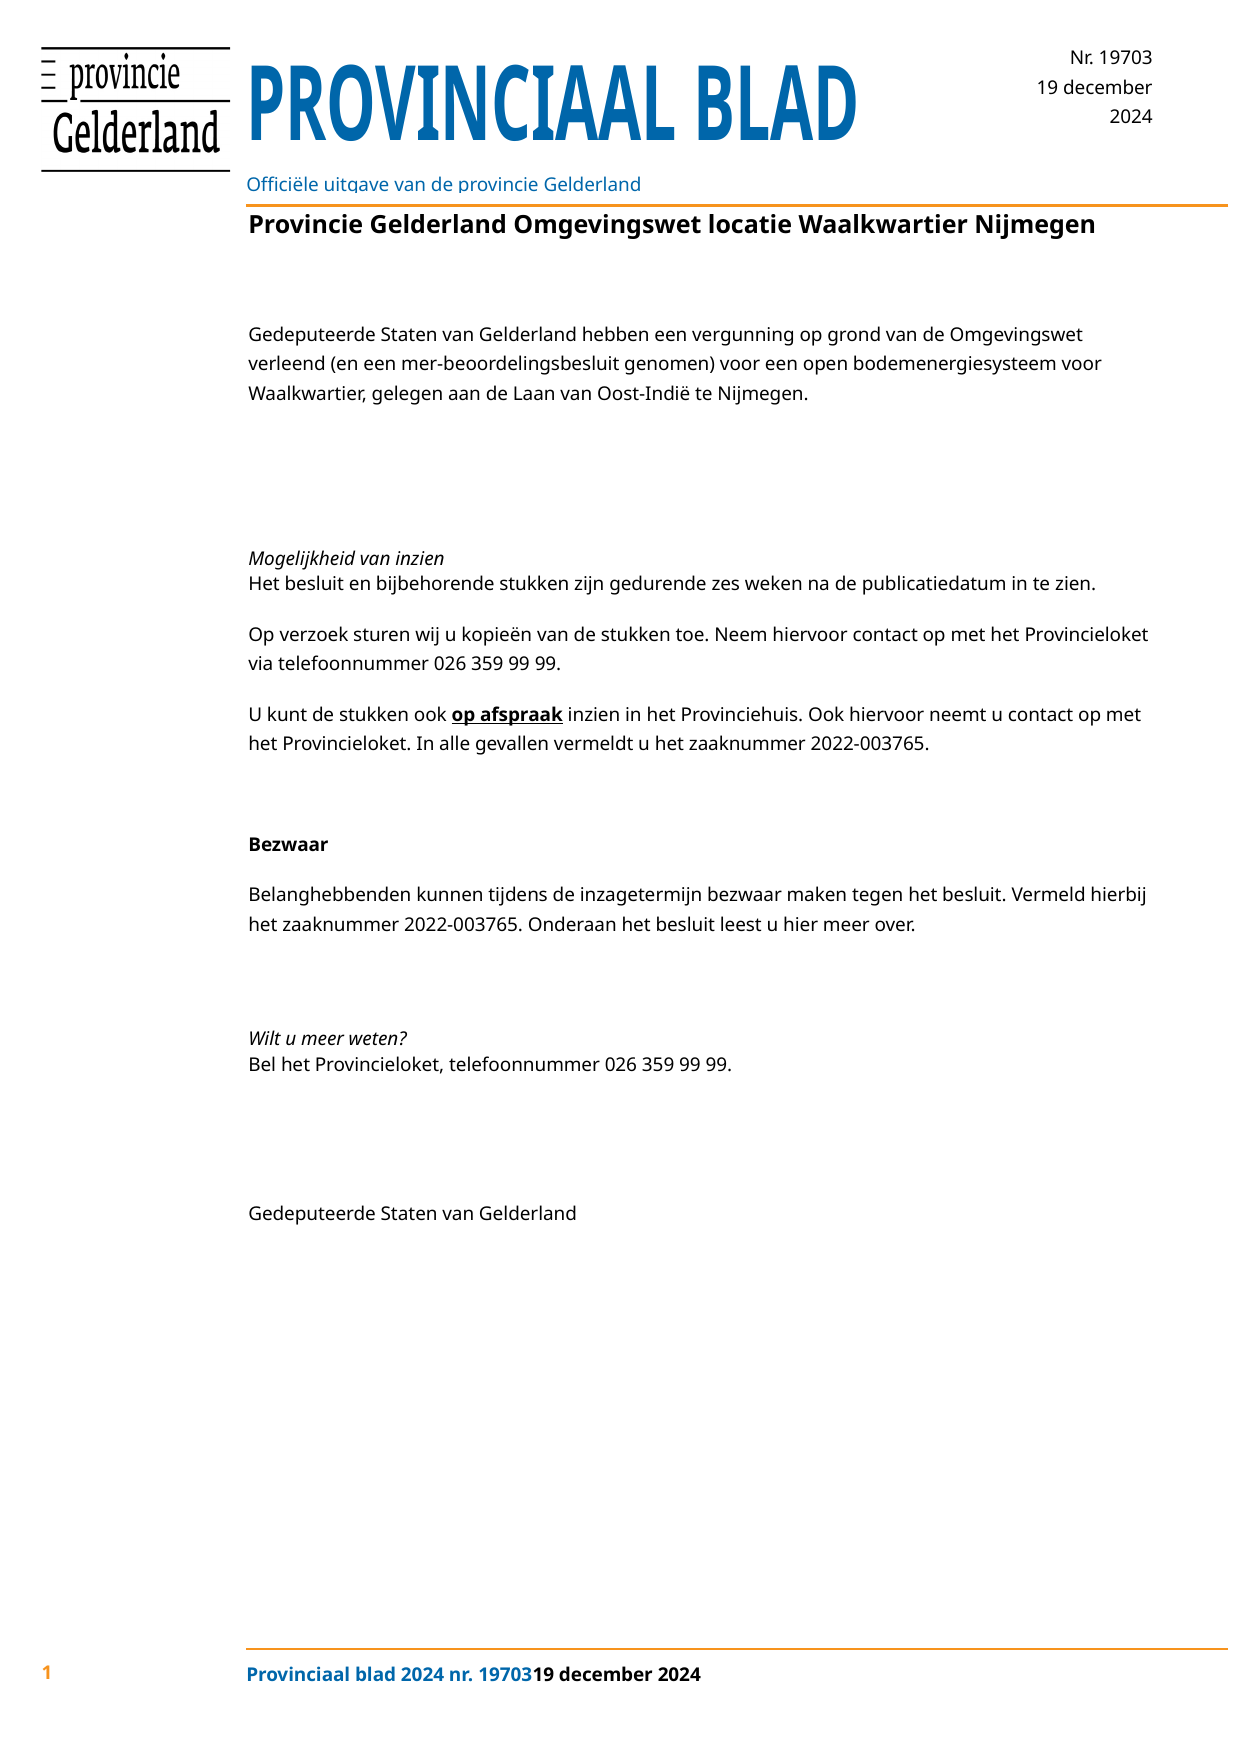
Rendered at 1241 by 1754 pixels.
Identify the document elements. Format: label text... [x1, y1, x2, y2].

text Bel het Provincieloket, telefoonnummer 026 359 99 99. [248, 1051, 1152, 1077]
text Bezwaar [248, 831, 1152, 857]
text Gedeputeerde Staten van Gelderland [248, 1200, 1152, 1226]
text Mogelijkheid van inzien [248, 545, 1152, 570]
text U kunt de stukken ook op afspraak inzien in het Provinciehuis. Ook hiervoor neemt u contact op met het Provincieloket. In alle gevallen vermeldt u het zaaknummer 2022-003765. [248, 701, 1152, 756]
text Wilt u meer weten? [248, 1026, 1152, 1051]
text Op verzoek sturen wij u kopieën van de stukken toe. Neem hiervoor contact op met het Provincieloket via telefoonnummer 026 359 99 99. [248, 621, 1152, 676]
text Provincie Gelderland Omgevingswet locatie Waalkwartier Nijmegen [248, 207, 1152, 241]
picture [41, 47, 231, 172]
text Het besluit en bijbehorende stukken zijn gedurende zes weken na de publicatiedatum in te zien. [248, 570, 1152, 596]
text Belanghebbenden kunnen tijdens de inzagetermijn bezwaar maken tegen het besluit. Vermeld hierbij het zaaknummer 2022-003765. Onderaan het besluit leest u hier meer over. [248, 882, 1152, 937]
text Gedeputeerde Staten van Gelderland hebben een vergunning op grond van de Omgevingswet verleend (en een mer-beoordelingsbesluit genomen) voor een open bodemenergiesysteem voor Waalkwartier, gelegen aan de Laan van Oost-Indië te Nijmegen. [248, 321, 1152, 406]
